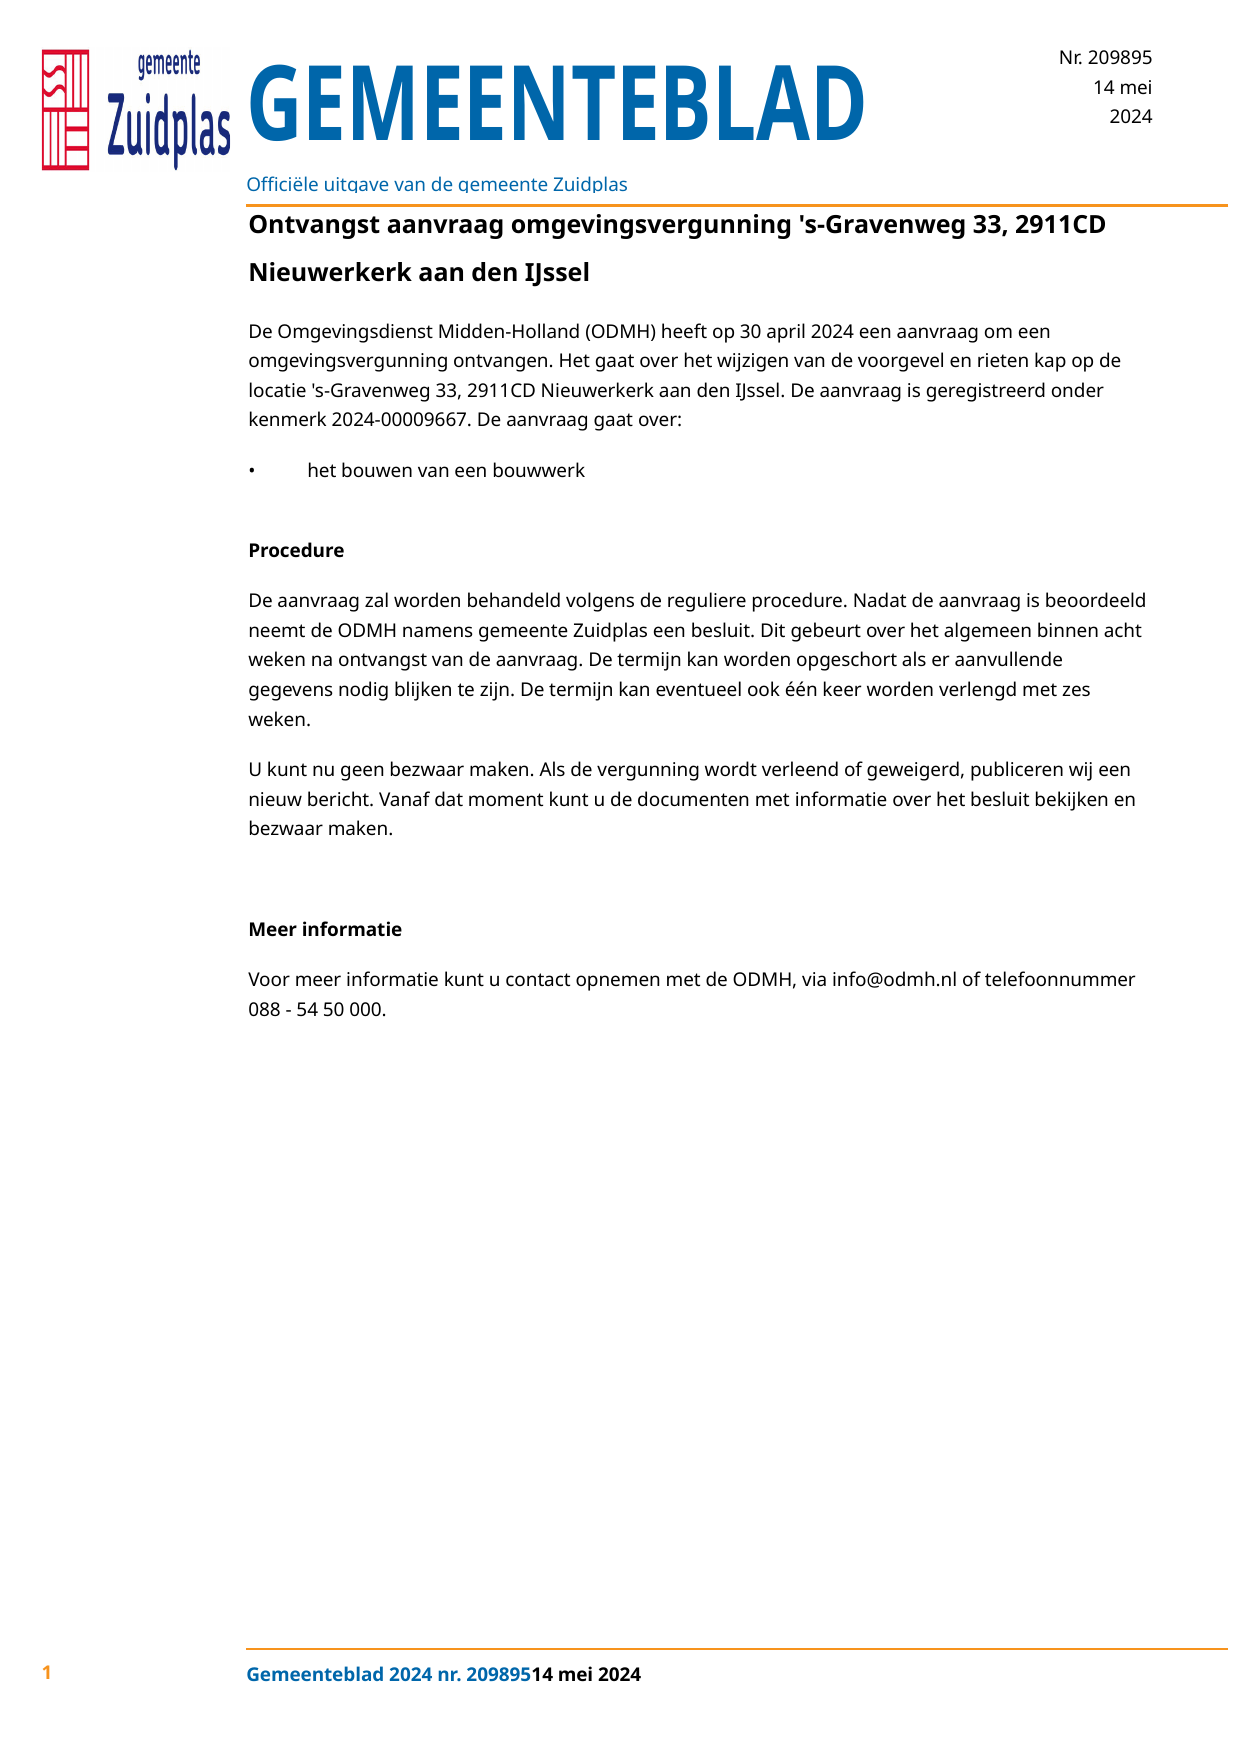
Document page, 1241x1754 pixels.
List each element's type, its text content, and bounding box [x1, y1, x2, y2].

text Procedure [248, 537, 1152, 563]
text Meer informatie [248, 916, 1152, 942]
text Ontvangst aanvraag omgevingsvergunning 's-Gravenweg 33, 2911CD Nieuwerkerk aan den IJssel [248, 207, 1152, 288]
text U kunt nu geen bezwaar maken. Als de vergunning wordt verleend of geweigerd, publiceren wij een nieuw bericht. Vanaf dat moment kunt u de documenten met informatie over het besluit bekijken en bezwaar maken. [248, 756, 1152, 841]
text De aanvraag zal worden behandeld volgens de reguliere procedure. Nadat de aanvraag is beoordeeld neemt de ODMH namens gemeente Zuidplas een besluit. Dit gebeurt over het algemeen binnen acht weken na ontvangst van de aanvraag. De termijn kan worden opgeschort als er aanvullende gegevens nodig blijken te zijn. De termijn kan eventueel ook één keer worden verlengd met zes weken. [248, 587, 1152, 732]
picture [41, 47, 231, 172]
text Voor meer informatie kunt u contact opnemen met de ODMH, via info@odmh.nl of telefoonnummer 088 - 54 50 000. [248, 967, 1152, 1022]
text De Omgevingsdienst Midden-Holland (ODMH) heeft op 30 april 2024 een aanvraag om een omgevingsvergunning ontvangen. Het gaat over het wijzigen van de voorgevel en rieten kap op de locatie 's-Gravenweg 33, 2911CD Nieuwerkerk aan den IJssel. De aanvraag is geregistreerd onder kenmerk 2024-00009667. De aanvraag gaat over: [248, 318, 1152, 432]
list het bouwen van een bouwwerk [248, 457, 1152, 483]
